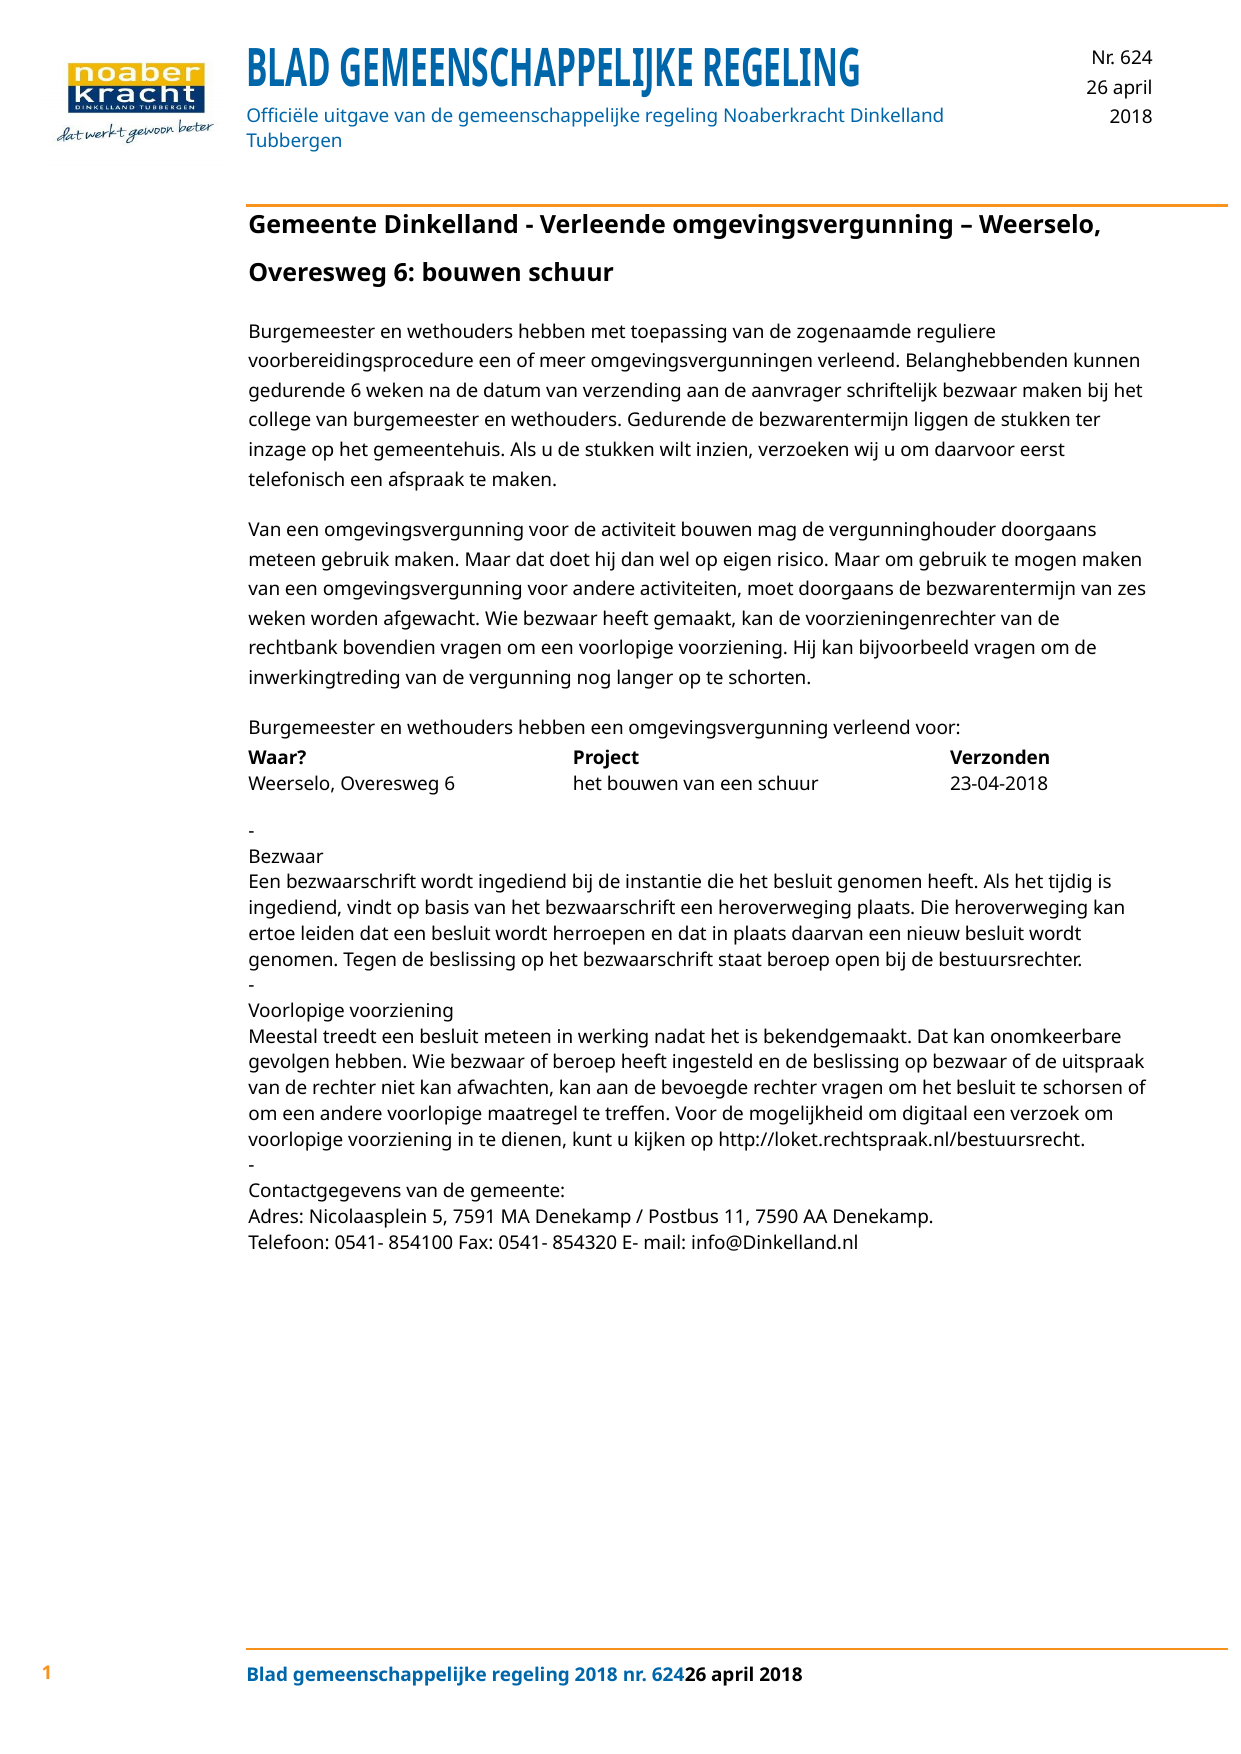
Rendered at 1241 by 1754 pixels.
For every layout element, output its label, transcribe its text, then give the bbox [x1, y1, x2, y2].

text Meestal treedt een besluit meteen in werking nadat het is bekendgemaakt. Dat kan onomkeerbare gevolgen hebben. Wie bezwaar of beroep heeft ingesteld en de beslissing op bezwaar of de uitspraak van de rechter niet kan afwachten, kan aan de bevoegde rechter vragen om het besluit te schorsen of om een andere voorlopige maatregel te treffen. Voor de mogelijkheid om digitaal een verzoek om voorlopige voorziening in te dienen, kunt u kijken op http://loket.rechtspraak.nl/bestuursrecht. [248, 1023, 1152, 1152]
text Een bezwaarschrift wordt ingediend bij de instantie die het besluit genomen heeft. Als het tijdig is ingediend, vindt op basis van het bezwaarschrift een heroverweging plaats. Die heroverweging kan ertoe leiden dat een besluit wordt herroepen en dat in plaats daarvan een nieuw besluit wordt genomen. Tegen de beslissing op het bezwaarschrift staat beroep open bij de bestuursrechter. [248, 869, 1152, 972]
text Voorlopige voorziening [248, 997, 1152, 1023]
table_cell Weerselo, Overesweg 6 [248, 770, 573, 796]
table_header Waar? [248, 744, 573, 770]
text - [248, 817, 1152, 843]
table_cell het bouwen van een schuur [573, 770, 950, 796]
text Gemeente Dinkelland - Verleende omgevingsvergunning – Weerselo, Overesweg 6: bouwen schuur [248, 207, 1152, 288]
table_cell 23-04-2018 [950, 770, 1152, 796]
text Bezwaar [248, 843, 1152, 869]
table_header Project [573, 744, 950, 770]
text - [248, 1152, 1152, 1177]
text Adres: Nicolaasplein 5, 7591 MA Denekamp / Postbus 11, 7590 AA Denekamp. [248, 1203, 1152, 1229]
text Burgemeester en wethouders hebben een omgevingsvergunning verleend voor: [248, 714, 1152, 740]
text - [248, 972, 1152, 997]
table_header Verzonden [950, 744, 1152, 770]
text Van een omgevingsvergunning voor de activiteit bouwen mag de vergunninghouder doorgaans meteen gebruik maken. Maar dat doet hij dan wel op eigen risico. Maar om gebruik te mogen maken van een omgevingsvergunning voor andere activiteiten, moet doorgaans de bezwarentermijn van zes weken worden afgewacht. Wie bezwaar heeft gemaakt, kan de voorzieningenrechter van de rechtbank bovendien vragen om een voorlopige voorziening. Hij kan bijvoorbeeld vragen om de inwerkingtreding van de vergunning nog langer op te schorten. [248, 516, 1152, 690]
text Telefoon: 0541- 854100 Fax: 0541- 854320 E- mail: info@Dinkelland.nl [248, 1229, 1152, 1254]
picture [41, 47, 231, 172]
text Burgemeester en wethouders hebben met toepassing van de zogenaamde reguliere voorbereidingsprocedure een of meer omgevingsvergunningen verleend. Belanghebbenden kunnen gedurende 6 weken na de datum van verzending aan de aanvrager schriftelijk bezwaar maken bij het college van burgemeester en wethouders. Gedurende de bezwarentermijn liggen de stukken ter inzage op het gemeentehuis. Als u de stukken wilt inzien, verzoeken wij u om daarvoor eerst telefonisch een afspraak te maken. [248, 318, 1152, 492]
text Contactgegevens van de gemeente: [248, 1177, 1152, 1203]
